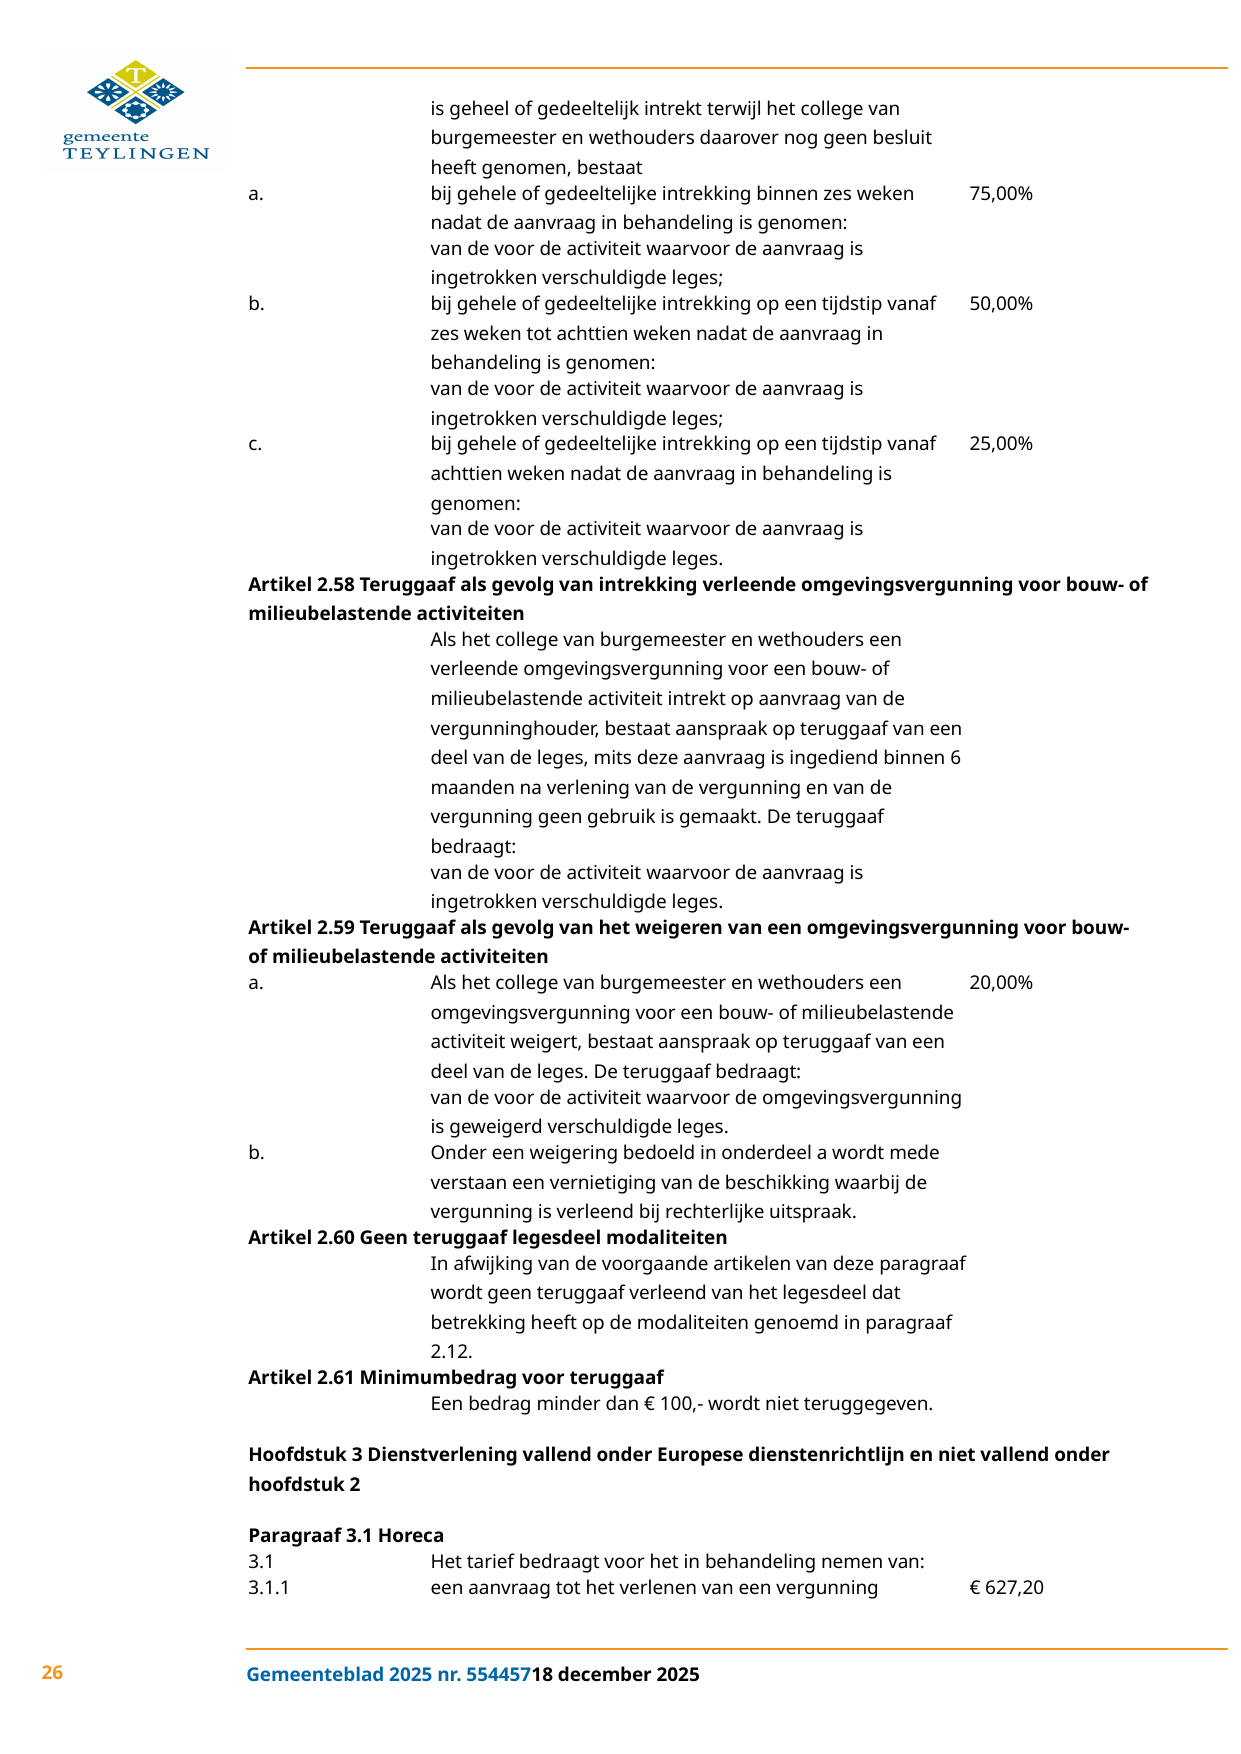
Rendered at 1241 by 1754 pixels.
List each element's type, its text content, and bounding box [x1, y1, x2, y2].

table_cell Artikel 2.59 Teruggaaf als gevolg van het weigeren van een omgevingsvergunning voor bouw- of milieubelastende activiteiten [248, 914, 1152, 969]
table_cell 25,00% [969, 431, 1152, 515]
table_cell [248, 1416, 430, 1442]
table_cell bij gehele of gedeeltelijke intrekking binnen zes weken nadat de aanvraag in behandeling is genomen: [430, 180, 969, 235]
table_cell In afwijking van de voorgaande artikelen van deze paragraaf wordt geen teruggaaf verleend van het legesdeel dat betrekking heeft op de modaliteiten genoemd in paragraaf 2.12. [430, 1250, 969, 1364]
table_cell c. [248, 431, 430, 515]
table_cell Een bedrag minder dan € 100,- wordt niet teruggegeven. [430, 1390, 969, 1416]
table_cell 75,00% [969, 180, 1152, 235]
table_cell bij gehele of gedeeltelijke intrekking op een tijdstip vanaf zes weken tot achttien weken nadat de aanvraag in behandeling is genomen: [430, 290, 969, 375]
table_cell [969, 235, 1152, 290]
table_cell Artikel 2.58 Teruggaaf als gevolg van intrekking verleende omgevingsvergunning voor bouw- of milieubelastende activiteiten [248, 571, 1152, 626]
table_cell [430, 1416, 969, 1442]
table_cell [248, 235, 430, 290]
table_cell 50,00% [969, 290, 1152, 375]
table_cell een aanvraag tot het verlenen van een vergunning [430, 1574, 969, 1600]
table_cell [248, 95, 430, 180]
table_cell [969, 859, 1152, 914]
table_cell € 627,20 [969, 1574, 1152, 1600]
table_cell Paragraaf 3.1 Horeca [248, 1523, 1152, 1548]
table_cell Artikel 2.61 Minimumbedrag voor teruggaaf [248, 1364, 1152, 1390]
table_cell Het tarief bedraagt voor het in behandeling nemen van: [430, 1548, 969, 1574]
table_cell Als het college van burgemeester en wethouders een verleende omgevingsvergunning voor een bouw- of milieubelastende activiteit intrekt op aanvraag van de vergunninghouder, bestaat aanspraak op teruggaaf van een deel van de leges, mits deze aanvraag is ingediend binnen 6 maanden na verlening van de vergunning en van de vergunning geen gebruik is gemaakt. De teruggaaf bedraagt: [430, 626, 969, 859]
table_cell a. [248, 970, 430, 1084]
picture [41, 47, 231, 172]
table_cell [248, 1250, 430, 1364]
table_cell Onder een weigering bedoeld in onderdeel a wordt mede verstaan een vernietiging van de beschikking waarbij de vergunning is verleend bij rechterlijke uitspraak. [430, 1139, 969, 1224]
table_cell [969, 1250, 1152, 1364]
table_cell [430, 1497, 969, 1523]
table_cell [969, 1084, 1152, 1139]
table_cell [969, 1390, 1152, 1416]
table_cell van de voor de activiteit waarvoor de aanvraag is ingetrokken verschuldigde leges; [430, 375, 969, 431]
table_cell b. [248, 1139, 430, 1224]
table_cell van de voor de activiteit waarvoor de omgevingsvergunning is geweigerd verschuldigde leges. [430, 1084, 969, 1139]
table_cell [969, 1224, 1152, 1250]
table_cell [248, 859, 430, 914]
table_cell a. [248, 180, 430, 235]
table_cell 3.1.1 [248, 1574, 430, 1600]
table_cell [248, 1390, 430, 1416]
table_cell van de voor de activiteit waarvoor de aanvraag is ingetrokken verschuldigde leges. [430, 515, 969, 571]
table_cell [248, 626, 430, 859]
table_cell [969, 1416, 1152, 1442]
table_cell van de voor de activiteit waarvoor de aanvraag is ingetrokken verschuldigde leges. [430, 859, 969, 914]
table_cell bij gehele of gedeeltelijke intrekking op een tijdstip vanaf achttien weken nadat de aanvraag in behandeling is genomen: [430, 431, 969, 515]
table_cell [969, 375, 1152, 431]
table_cell [248, 515, 430, 571]
table_cell Als het college van burgemeester en wethouders een omgevingsvergunning voor een bouw- of milieubelastende activiteit weigert, bestaat aanspraak op teruggaaf van een deel van de leges. De teruggaaf bedraagt: [430, 970, 969, 1084]
table_cell Artikel 2.60 Geen teruggaaf legesdeel modaliteiten [248, 1224, 969, 1250]
table_cell van de voor de activiteit waarvoor de aanvraag is ingetrokken verschuldigde leges; [430, 235, 969, 290]
table_cell [969, 515, 1152, 571]
table_cell [969, 1497, 1152, 1523]
table_cell [969, 1139, 1152, 1224]
table_cell [969, 1548, 1152, 1574]
table_cell [969, 95, 1152, 180]
table_cell 3.1 [248, 1548, 430, 1574]
table_cell [248, 1497, 430, 1523]
table_cell [248, 375, 430, 431]
table_cell 20,00% [969, 970, 1152, 1084]
table_cell b. [248, 290, 430, 375]
table_cell is geheel of gedeeltelijk intrekt terwijl het college van burgemeester en wethouders daarover nog geen besluit heeft genomen, bestaat [430, 95, 969, 180]
table_cell [248, 1084, 430, 1139]
table_cell Hoofdstuk 3 Dienstverlening vallend onder Europese dienstenrichtlijn en niet vallend onder hoofdstuk 2 [248, 1442, 1152, 1497]
table_cell [969, 626, 1152, 859]
